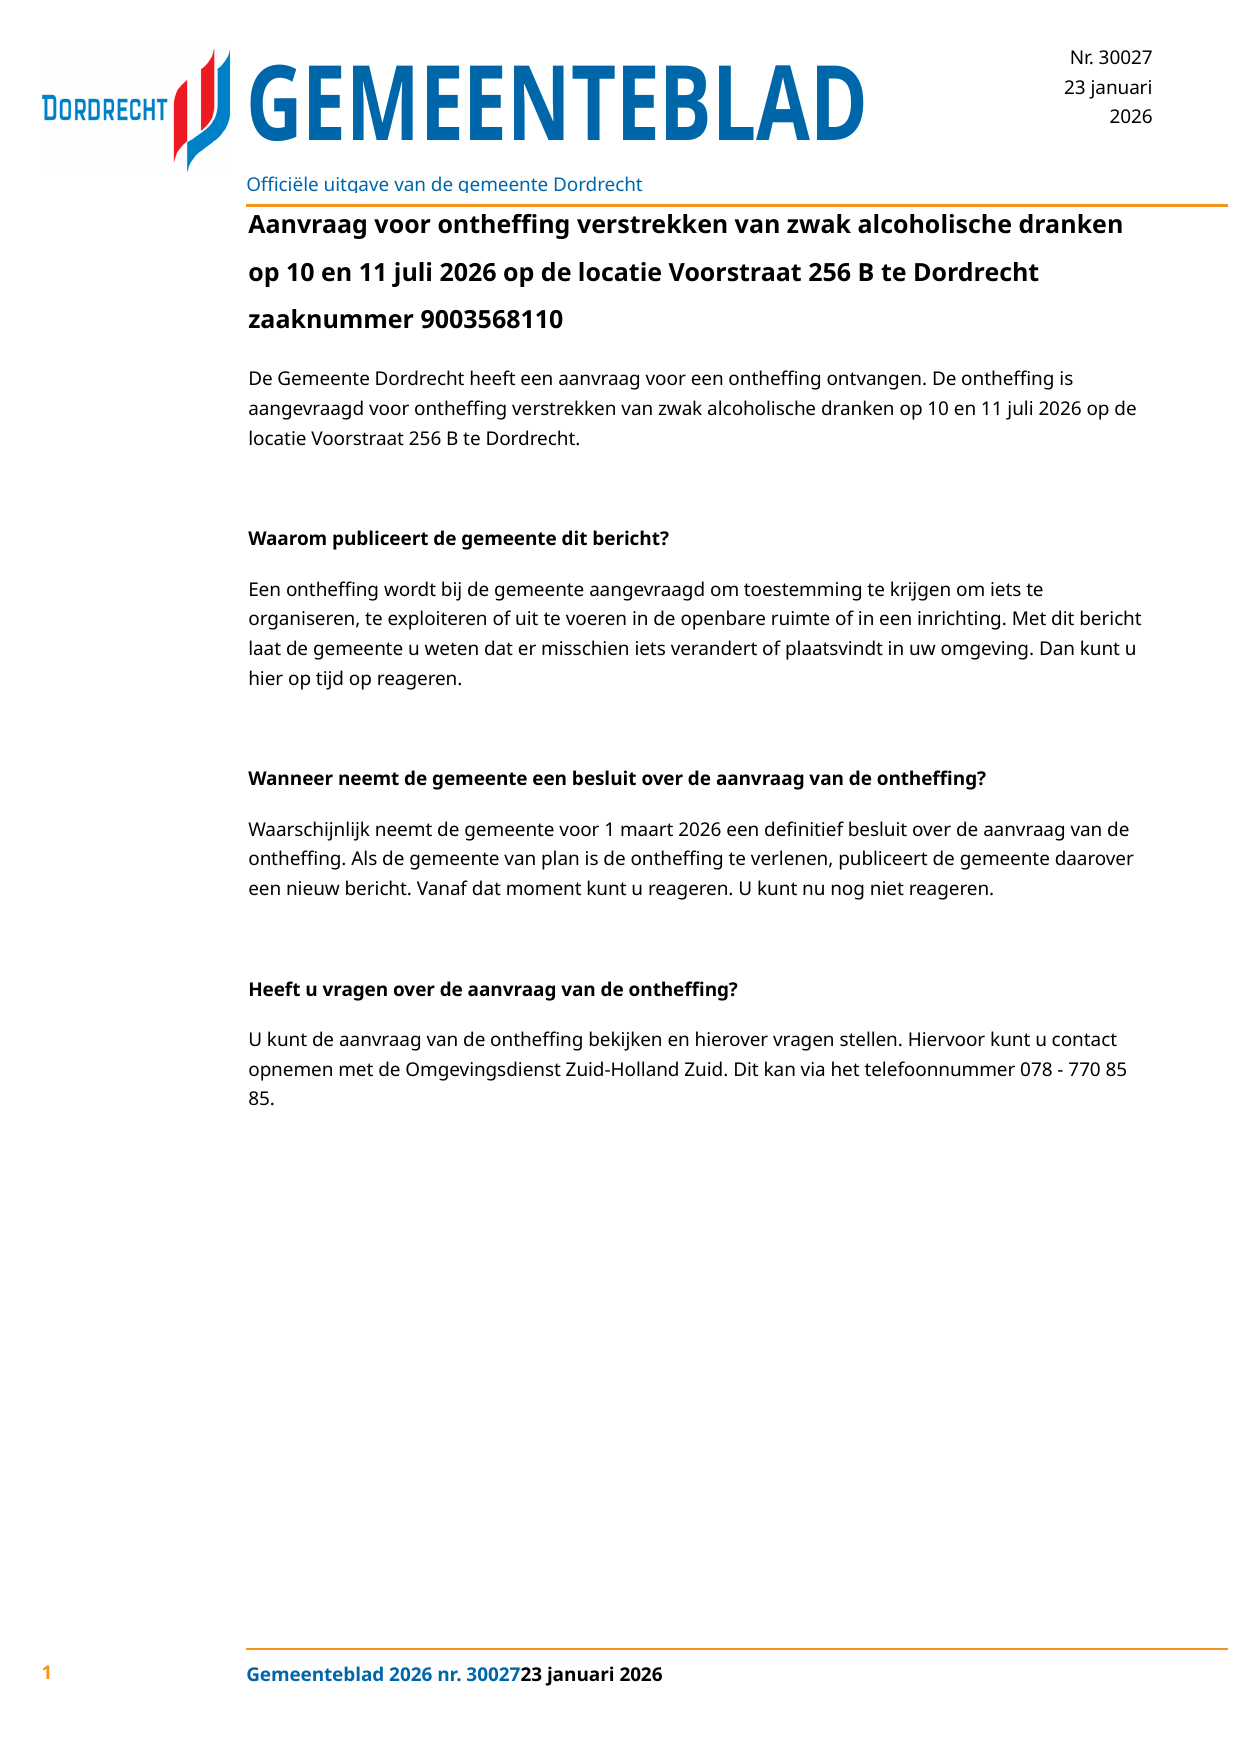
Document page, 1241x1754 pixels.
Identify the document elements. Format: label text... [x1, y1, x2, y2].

text Waarschijnlijk neemt de gemeente voor 1 maart 2026 een definitief besluit over de aanvraag van de ontheffing. Als de gemeente van plan is de ontheffing te verlenen, publiceert de gemeente daarover een nieuw bericht. Vanaf dat moment kunt u reageren. U kunt nu nog niet reageren. [248, 816, 1152, 901]
text Aanvraag voor ontheffing verstrekken van zwak alcoholische dranken op 10 en 11 juli 2026 op de locatie Voorstraat 256 B te Dordrecht zaaknummer 9003568110 [248, 207, 1152, 336]
text Wanneer neemt de gemeente een besluit over de aanvraag van de ontheffing? [248, 766, 1152, 791]
picture [41, 47, 231, 172]
text U kunt de aanvraag van de ontheffing bekijken en hierover vragen stellen. Hiervoor kunt u contact opnemen met de Omgevingsdienst Zuid-Holland Zuid. Dit kan via het telefoonnummer 078 - 770 85 85. [248, 1026, 1152, 1111]
text Waarom publiceert de gemeente dit bericht? [248, 526, 1152, 551]
text De Gemeente Dordrecht heeft een aanvraag voor een ontheffing ontvangen. De ontheffing is aangevraagd voor ontheffing verstrekken van zwak alcoholische dranken op 10 en 11 juli 2026 op de locatie Voorstraat 256 B te Dordrecht. [248, 366, 1152, 450]
text Een ontheffing wordt bij de gemeente aangevraagd om toestemming te krijgen om iets te organiseren, te exploiteren of uit te voeren in de openbare ruimte of in een inrichting. Met dit bericht laat de gemeente u weten dat er misschien iets verandert of plaatsvindt in uw omgeving. Dan kunt u hier op tijd op reageren. [248, 576, 1152, 690]
text Heeft u vragen over de aanvraag van de ontheffing? [248, 976, 1152, 1002]
